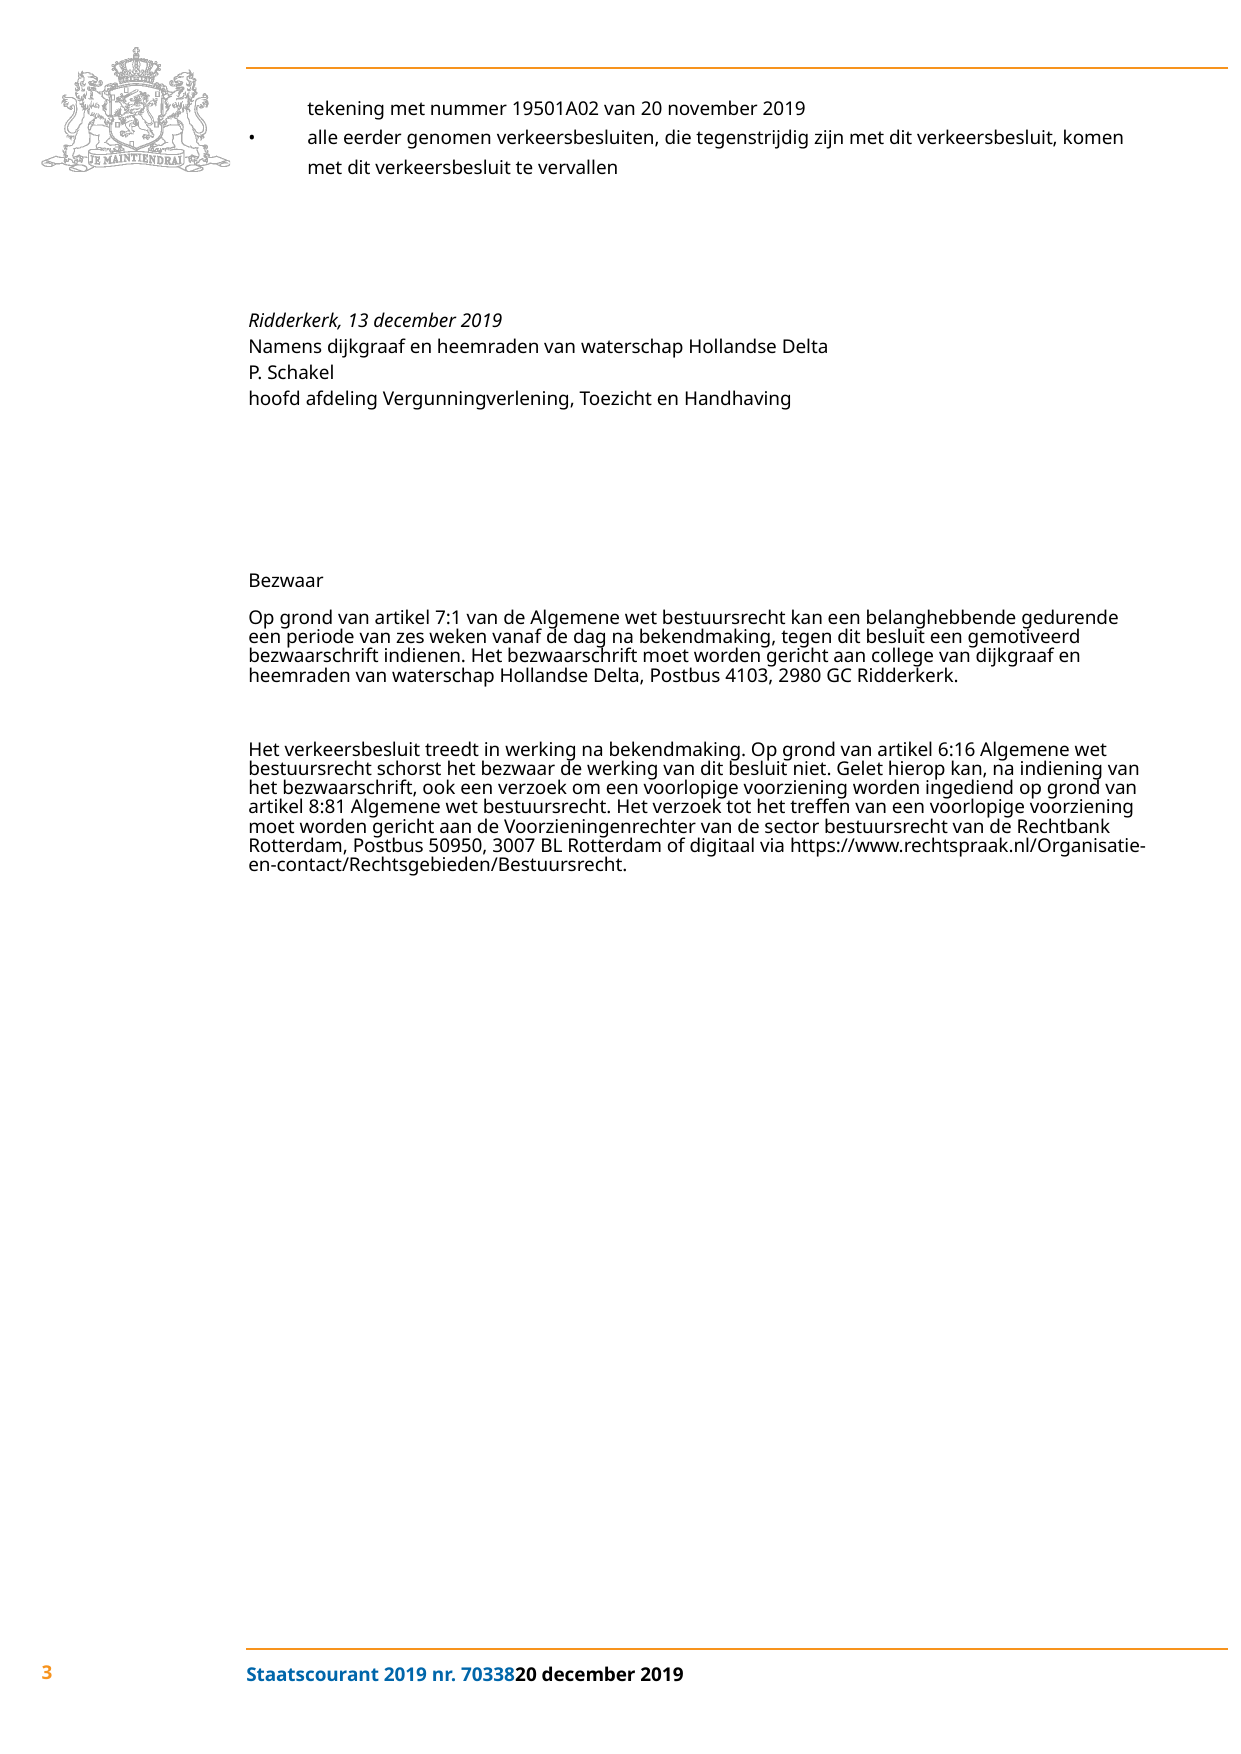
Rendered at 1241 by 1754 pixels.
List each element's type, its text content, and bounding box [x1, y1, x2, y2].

text Het verkeersbesluit treedt in werking na bekendmaking. Op grond van artikel 6:16 Algemene wet bestuursrecht schorst het bezwaar de werking van dit besluit niet. Gelet hierop kan, na indiening van het bezwaarschrift, ook een verzoek om een voorlopige voorziening worden ingediend op grond van artikel 8:81 Algemene wet bestuursrecht. Het verzoek tot het treffen van een voorlopige voorziening moet worden gericht aan de Voorzieningenrechter van de sector bestuursrecht van de Rechtbank Rotterdam, Postbus 50950, 3007 BL Rotterdam of digitaal via https://www.rechtspraak.nl/Organisatie-en-contact/Rechtsgebieden/Bestuursrecht. [248, 741, 1152, 876]
text Op grond van artikel 7:1 van de Algemene wet bestuursrecht kan een belanghebbende gedurende een periode van zes weken vanaf de dag na bekendmaking, tegen dit besluit een gemotiveerd bezwaarschrift indienen. Het bezwaarschrift moet worden gericht aan college van dijkgraaf en heemraden van waterschap Hollandse Delta, Postbus 4103, 2980 GC Ridderkerk. [248, 609, 1152, 686]
text hoofd afdeling Vergunningverlening, Toezicht en Handhaving [248, 385, 1152, 410]
text P. Schakel [248, 359, 1152, 385]
text Bezwaar [248, 572, 1152, 591]
picture [41, 47, 231, 172]
list tekening met nummer 19501A02 van 20 november 2019 [248, 95, 1152, 121]
text Namens dijkgraaf en heemraden van waterschap Hollandse Delta [248, 333, 1152, 359]
text Ridderkerk, 13 december 2019 [248, 307, 1152, 333]
list alle eerder genomen verkeersbesluiten, die tegenstrijdig zijn met dit verkeersbesluit, komen met dit verkeersbesluit te vervallen [248, 124, 1152, 180]
